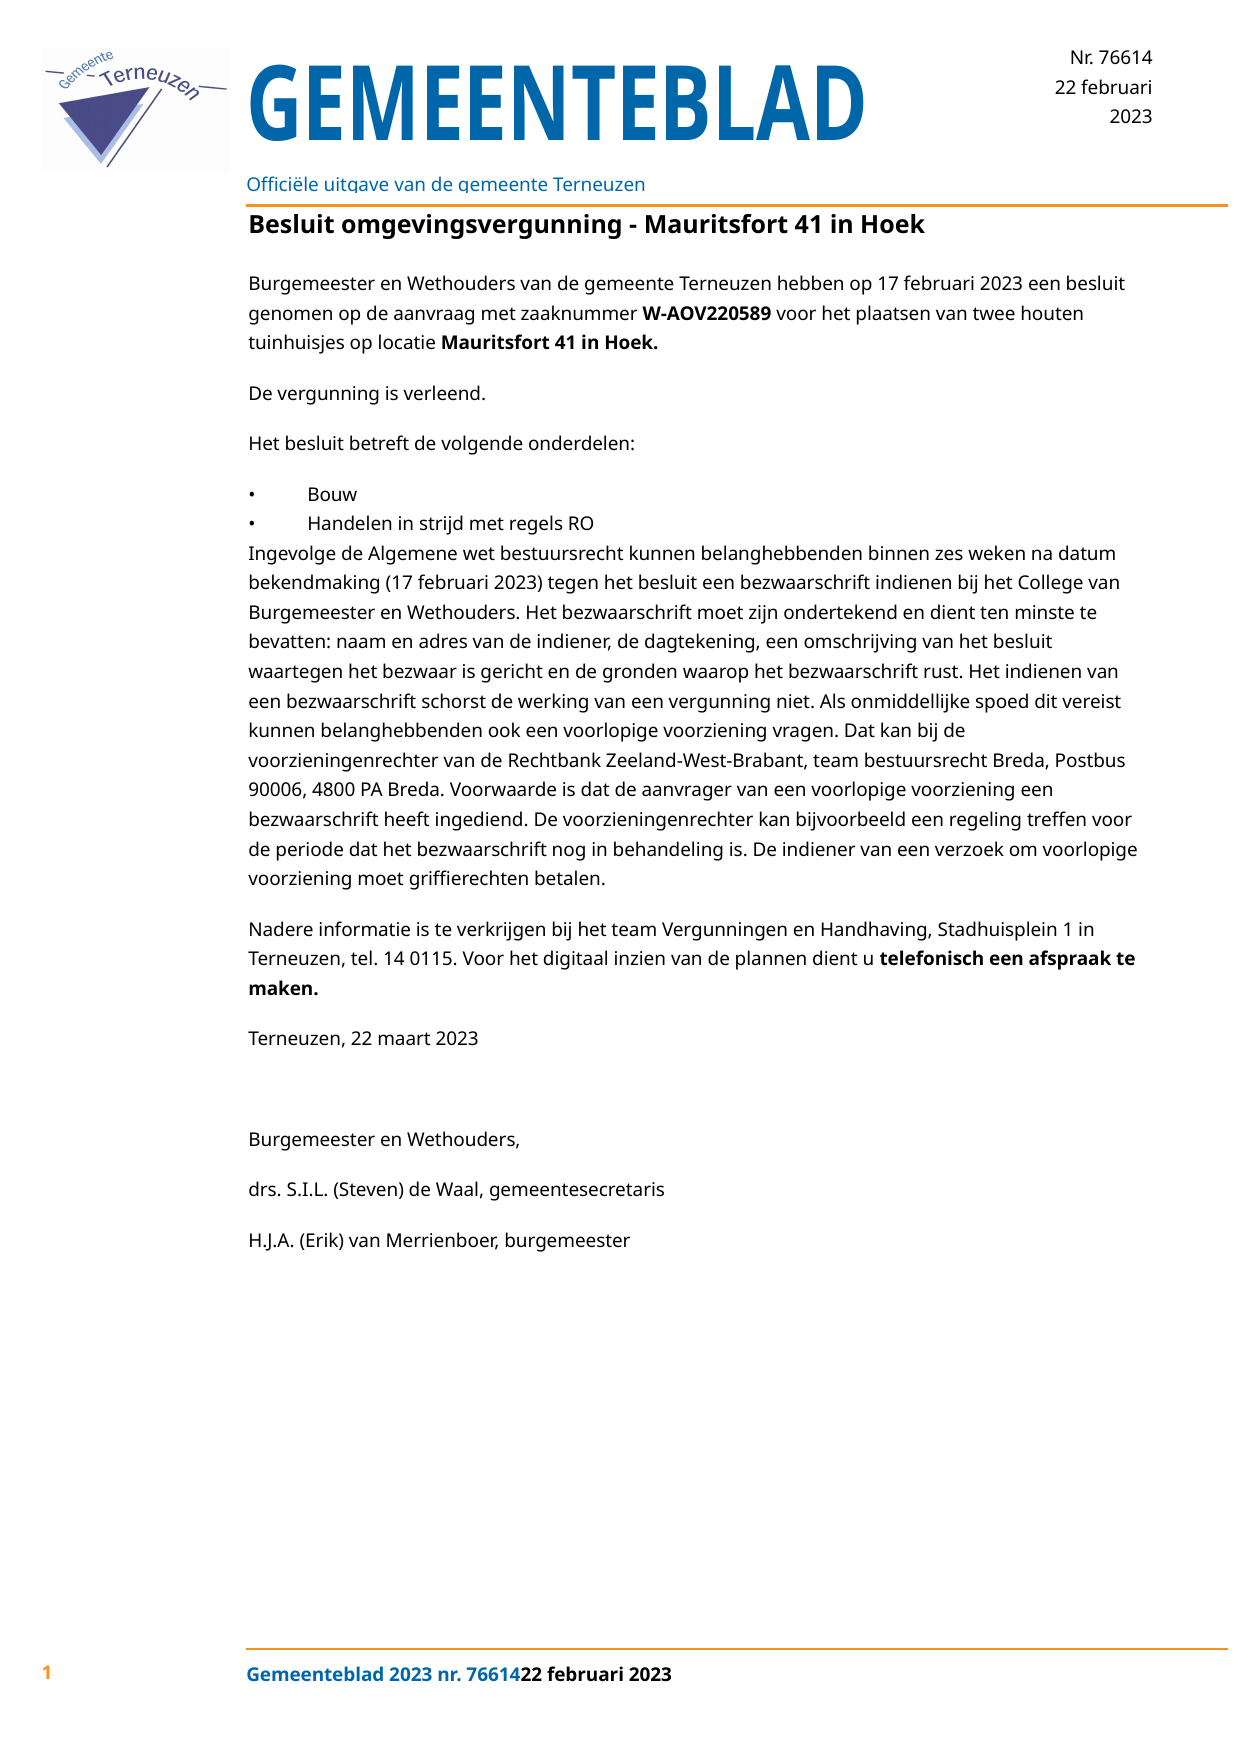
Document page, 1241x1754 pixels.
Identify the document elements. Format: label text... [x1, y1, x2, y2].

text Besluit omgevingsvergunning - Mauritsfort 41 in Hoek [248, 207, 1152, 241]
text Terneuzen, 22 maart 2023 [248, 1025, 1152, 1051]
list Handelen in strijd met regels RO [248, 510, 1152, 536]
text Burgemeester en Wethouders, [248, 1126, 1152, 1152]
text Burgemeester en Wethouders van de gemeente Terneuzen hebben op 17 februari 2023 een besluit genomen op de aanvraag met zaaknummer W-AOV220589 voor het plaatsen van twee houten tuinhuisjes op locatie Mauritsfort 41 in Hoek. [248, 270, 1152, 355]
text Nadere informatie is te verkrijgen bij het team Vergunningen en Handhaving, Stadhuisplein 1 in Terneuzen, tel. 14 0115. Voor het digitaal inzien van de plannen dient u telefonisch een afspraak te maken. [248, 916, 1152, 1001]
text Het besluit betreft de volgende onderdelen: [248, 430, 1152, 456]
text De vergunning is verleend. [248, 380, 1152, 406]
list Bouw [248, 481, 1152, 506]
text drs. S.I.L. (Steven) de Waal, gemeentesecretaris [248, 1177, 1152, 1202]
text H.J.A. (Erik) van Merrienboer, burgemeester [248, 1227, 1152, 1253]
picture [41, 47, 231, 172]
text Ingevolge de Algemene wet bestuursrecht kunnen belanghebbenden binnen zes weken na datum bekendmaking (17 februari 2023) tegen het besluit een bezwaarschrift indienen bij het College van Burgemeester en Wethouders. Het bezwaarschrift moet zijn ondertekend en dient ten minste te bevatten: naam en adres van de indiener, de dagtekening, een omschrijving van het besluit waartegen het bezwaar is gericht en de gronden waarop het bezwaarschrift rust. Het indienen van een bezwaarschrift schorst de werking van een vergunning niet. Als onmiddellijke spoed dit vereist kunnen belanghebbenden ook een voorlopige voorziening vragen. Dat kan bij de voorzieningenrechter van de Rechtbank Zeeland-West-Brabant, team bestuursrecht Breda, Postbus 90006, 4800 PA Breda. Voorwaarde is dat de aanvrager van een voorlopige voorziening een bezwaarschrift heeft ingediend. De voorzieningenrechter kan bijvoorbeeld een regeling treffen voor de periode dat het bezwaarschrift nog in behandeling is. De indiener van een verzoek om voorlopige voorziening moet griffierechten betalen. [248, 540, 1152, 891]
